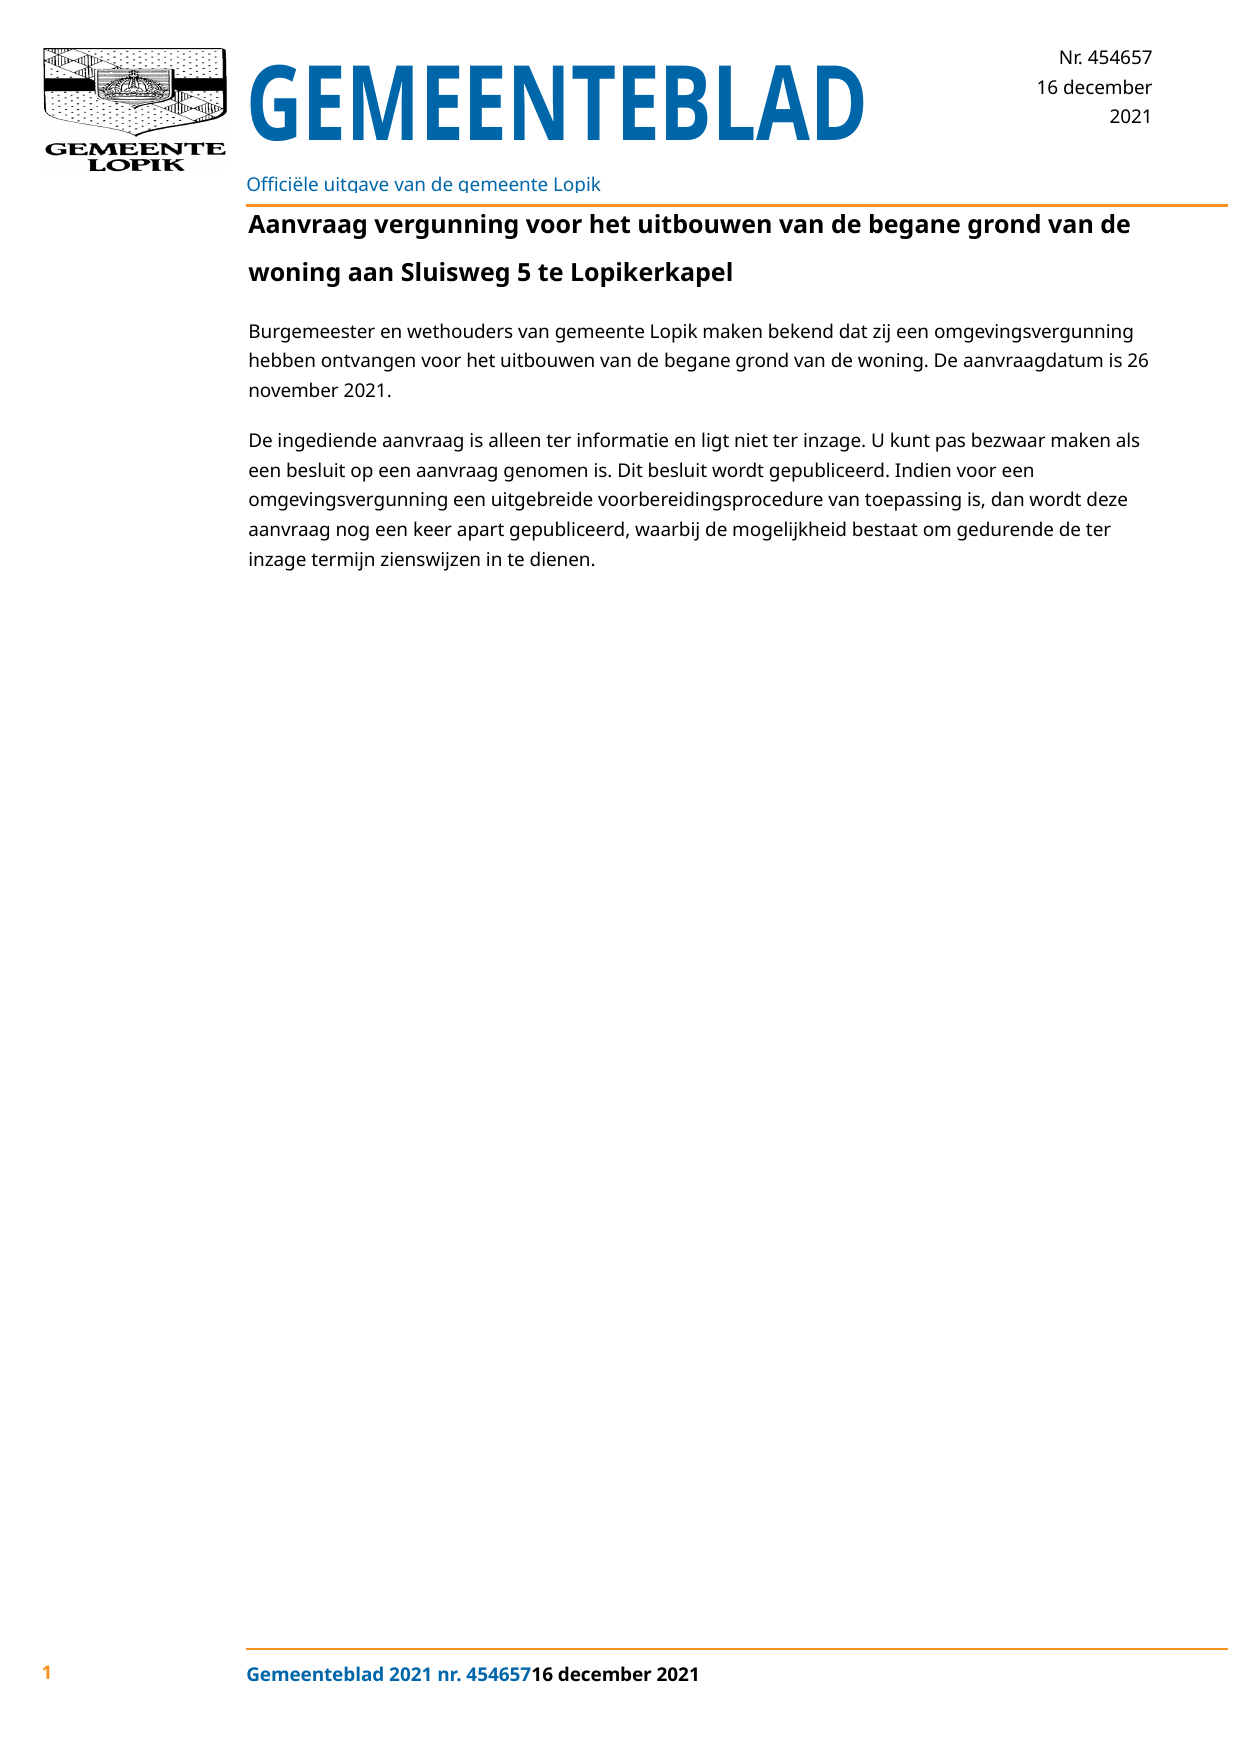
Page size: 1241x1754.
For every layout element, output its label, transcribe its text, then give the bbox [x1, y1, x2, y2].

text Burgemeester en wethouders van gemeente Lopik maken bekend dat zij een omgevingsvergunning hebben ontvangen voor het uitbouwen van de begane grond van de woning. De aanvraagdatum is 26 november 2021. [248, 318, 1152, 403]
text Aanvraag vergunning voor het uitbouwen van de begane grond van de woning aan Sluisweg 5 te Lopikerkapel [248, 207, 1152, 288]
text De ingediende aanvraag is alleen ter informatie en ligt niet ter inzage. U kunt pas bezwaar maken als een besluit op een aanvraag genomen is. Dit besluit wordt gepubliceerd. Indien voor een omgevingsvergunning een uitgebreide voorbereidingsprocedure van toepassing is, dan wordt deze aanvraag nog een keer apart gepubliceerd, waarbij de mogelijkheid bestaat om gedurende de ter inzage termijn zienswijzen in te dienen. [248, 427, 1152, 572]
picture [41, 47, 231, 172]
